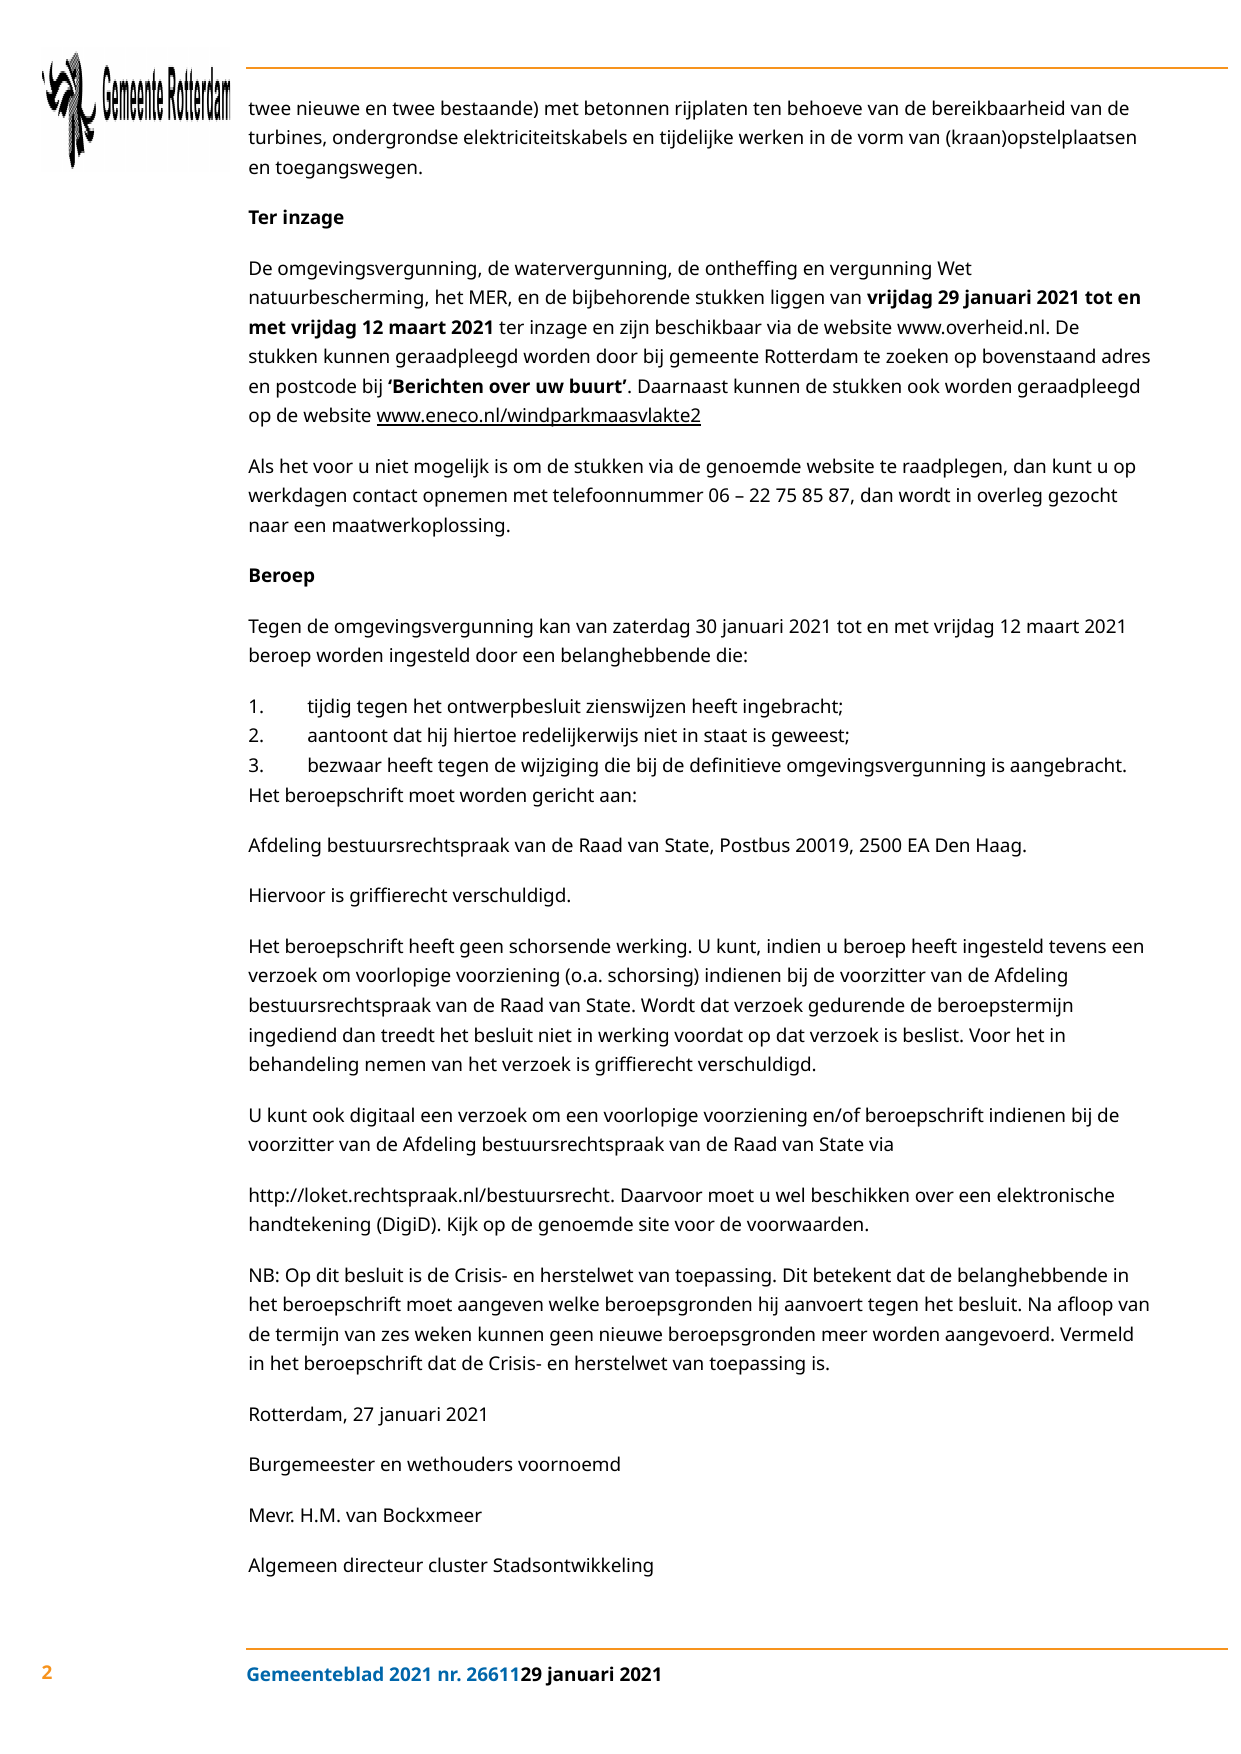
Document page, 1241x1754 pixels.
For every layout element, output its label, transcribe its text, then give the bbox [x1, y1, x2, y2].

list aantoont dat hij hiertoe redelijkerwijs niet in staat is geweest; [248, 723, 1152, 748]
text Tegen de omgevingsvergunning kan van zaterdag 30 januari 2021 tot en met vrijdag 12 maart 2021 beroep worden ingesteld door een belanghebbende die: [248, 613, 1152, 668]
text De omgevingsvergunning, de watervergunning, de ontheffing en vergunning Wet natuurbescherming, het MER, en de bijbehorende stukken liggen van vrijdag 29 januari 2021 tot en met vrijdag 12 maart 2021 ter inzage en zijn beschikbaar via de website www.overheid.nl. De stukken kunnen geraadpleegd worden door bij gemeente Rotterdam te zoeken op bovenstaand adres en postcode bij ‘Berichten over uw buurt’. Daarnaast kunnen de stukken ook worden geraadpleegd op de website www.eneco.nl/windparkmaasvlakte2 [248, 255, 1152, 428]
text Ter inzage [248, 204, 1152, 230]
text Mevr. H.M. van Bockxmeer [248, 1502, 1152, 1528]
text U kunt ook digitaal een verzoek om een voorlopige voorziening en/of beroepschrift indienen bij de voorzitter van de Afdeling bestuursrechtspraak van de Raad van State via [248, 1102, 1152, 1157]
text Hiervoor is griffierecht verschuldigd. [248, 883, 1152, 908]
list bezwaar heeft tegen de wijziging die bij de definitieve omgevingsvergunning is aangebracht. [248, 752, 1152, 778]
text Algemeen directeur cluster Stadsontwikkeling [248, 1552, 1152, 1578]
text Het beroepschrift heeft geen schorsende werking. U kunt, indien u beroep heeft ingesteld tevens een verzoek om voorlopige voorziening (o.a. schorsing) indienen bij de voorzitter van de Afdeling bestuursrechtspraak van de Raad van State. Wordt dat verzoek gedurende de beroepstermijn ingediend dan treedt het besluit niet in werking voordat op dat verzoek is beslist. Voor het in behandeling nemen van het verzoek is griffierecht verschuldigd. [248, 933, 1152, 1077]
text Burgemeester en wethouders voornoemd [248, 1451, 1152, 1477]
picture [41, 47, 231, 172]
text Rotterdam, 27 januari 2021 [248, 1401, 1152, 1427]
text NB: Op dit besluit is de Crisis- en herstelwet van toepassing. Dit betekent dat de belanghebbende in het beroepschrift moet aangeven welke beroepsgronden hij aanvoert tegen het besluit. Na afloop van de termijn van zes weken kunnen geen nieuwe beroepsgronden meer worden aangevoerd. Vermeld in het beroepschrift dat de Crisis- en herstelwet van toepassing is. [248, 1262, 1152, 1376]
text Als het voor u niet mogelijk is om de stukken via de genoemde website te raadplegen, dan kunt u op werkdagen contact opnemen met telefoonnummer 06 – 22 75 85 87, dan wordt in overleg gezocht naar een maatwerkoplossing. [248, 453, 1152, 538]
text Het beroepschrift moet worden gericht aan: [248, 782, 1152, 808]
text Afdeling bestuursrechtspraak van de Raad van State, Postbus 20019, 2500 EA Den Haag. [248, 832, 1152, 858]
text twee nieuwe en twee bestaande) met betonnen rijplaten ten behoeve van de bereikbaarheid van de turbines, ondergrondse elektriciteitskabels en tijdelijke werken in de vorm van (kraan)opstelplaatsen en toegangswegen. [248, 95, 1152, 180]
text http://loket.rechtspraak.nl/bestuursrecht. Daarvoor moet u wel beschikken over een elektronische handtekening (DigiD). Kijk op de genoemde site voor de voorwaarden. [248, 1182, 1152, 1237]
list tijdig tegen het ontwerpbesluit zienswijzen heeft ingebracht; [248, 693, 1152, 719]
text Beroep [248, 563, 1152, 588]
